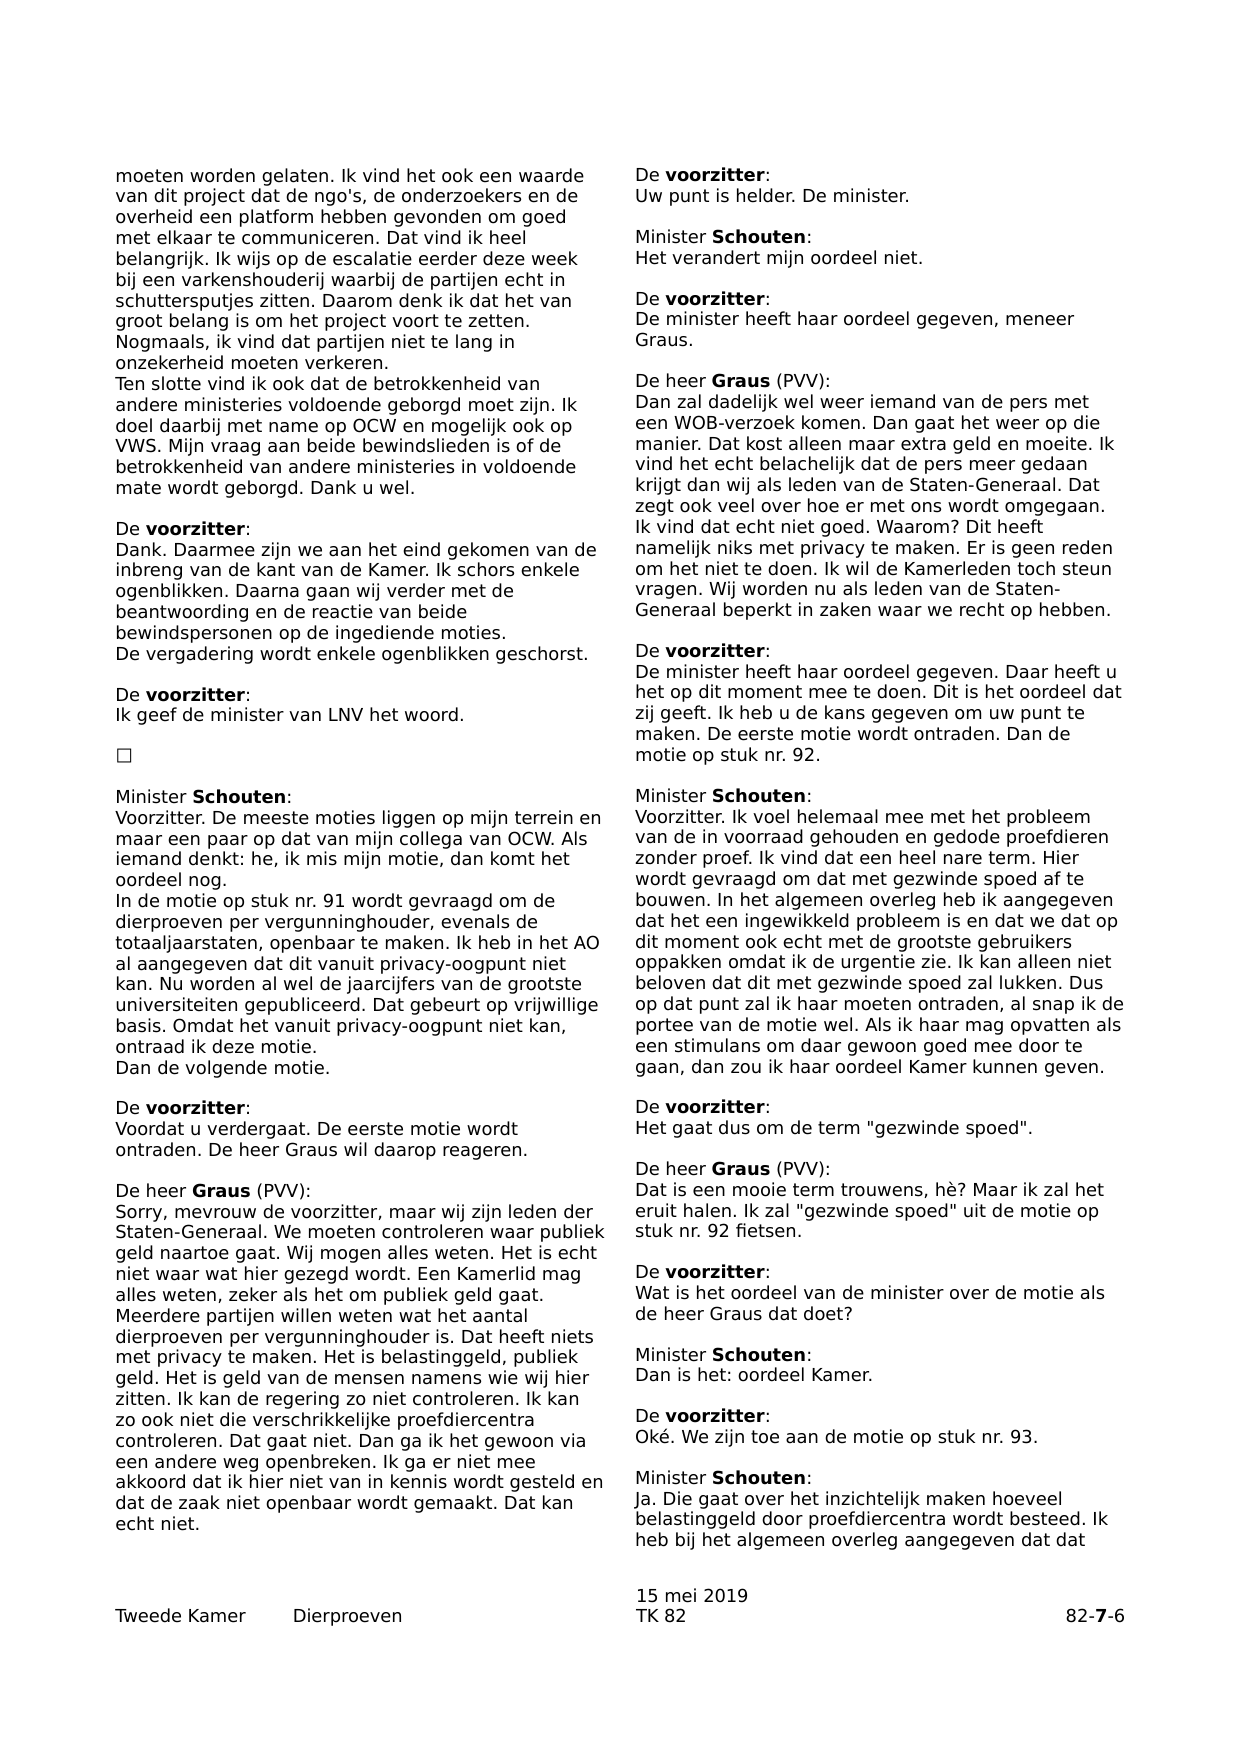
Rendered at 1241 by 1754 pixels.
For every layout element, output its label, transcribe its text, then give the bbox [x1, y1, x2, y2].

text De heer Graus (PVV): [635, 371, 1125, 392]
text Dan is het: oordeel Kamer. [635, 1365, 1125, 1386]
text De vergadering wordt enkele ogenblikken geschorst. [115, 643, 605, 664]
text Ik geef de minister van LNV het woord. [115, 705, 605, 726]
text Minister Schouten: [635, 1344, 1125, 1365]
text Het gaat dus om de term "gezwinde spoed". [635, 1118, 1125, 1139]
text De minister heeft haar oordeel gegeven, meneer Graus. [635, 309, 1125, 351]
text De voorzitter: [635, 641, 1125, 661]
text Wat is het oordeel van de minister over de motie als de heer Graus dat doet? [635, 1283, 1125, 1324]
text Dan zal dadelijk wel weer iemand van de pers met een WOB-verzoek komen. Dan gaat het weer op die manier. Dat kost alleen maar extra geld en moeite. Ik vind het echt belachelijk dat de pers meer gedaan krijgt dan wij als leden van de Staten-Generaal. Dat zegt ook veel over hoe er met ons wordt omgegaan. Ik vind dat echt niet goed. Waarom? Dit heeft namelijk niks met privacy te maken. Er is geen reden om het niet te doen. Ik wil de Kamerleden toch steun vragen. Wij worden nu als leden van de Staten-Generaal beperkt in zaken waar we recht op hebben. [635, 392, 1125, 621]
text De heer Graus (PVV): [635, 1159, 1125, 1179]
text moeten worden gelaten. Ik vind het ook een waarde van dit project dat de ngo's, de onderzoekers en de overheid een platform hebben gevonden om goed met elkaar te communiceren. Dat vind ik heel belangrijk. Ik wijs op de escalatie eerder deze week bij een varkenshouderij waarbij de partijen echt in schuttersputjes zitten. Daarom denk ik dat het van groot belang is om het project voort te zetten. Nogmaals, ik vind dat partijen niet te lang in onzekerheid moeten verkeren. [115, 165, 605, 374]
text Dan de volgende motie. [115, 1057, 605, 1078]
text ⬜ [115, 746, 605, 767]
text Minister Schouten: [115, 787, 605, 807]
text De voorzitter: [115, 684, 605, 705]
text Dank. Daarmee zijn we aan het eind gekomen van de inbreng van de kant van de Kamer. Ik schors enkele ogenblikken. Daarna gaan wij verder met de beantwoording en de reactie van beide bewindspersonen op de ingediende moties. [115, 539, 605, 643]
text De voorzitter: [635, 1406, 1125, 1427]
text Uw punt is helder. De minister. [635, 186, 1125, 207]
text Voorzitter. Ik voel helemaal mee met het probleem van de in voorraad gehouden en gedode proefdieren zonder proef. Ik vind dat een heel nare term. Hier wordt gevraagd om dat met gezwinde spoed af te bouwen. In het algemeen overleg heb ik aangegeven dat het een ingewikkeld probleem is en dat we dat op dit moment ook echt met de grootste gebruikers oppakken omdat ik de urgentie zie. Ik kan alleen niet beloven dat dit met gezwinde spoed zal lukken. Dus op dat punt zal ik haar moeten ontraden, al snap ik de portee van de motie wel. Als ik haar mag opvatten als een stimulans om daar gewoon goed mee door te gaan, dan zou ik haar oordeel Kamer kunnen geven. [635, 806, 1125, 1077]
text Sorry, mevrouw de voorzitter, maar wij zijn leden der Staten-Generaal. We moeten controleren waar publiek geld naartoe gaat. Wij mogen alles weten. Het is echt niet waar wat hier gezegd wordt. Een Kamerlid mag alles weten, zeker als het om publiek geld gaat. Meerdere partijen willen weten wat het aantal dierproeven per vergunninghouder is. Dat heeft niets met privacy te maken. Het is belastinggeld, publiek geld. Het is geld van de mensen namens wie wij hier zitten. Ik kan de regering zo niet controleren. Ik kan zo ook niet die verschrikkelijke proefdiercentra controleren. Dat gaat niet. Dan ga ik het gewoon via een andere weg openbreken. Ik ga er niet mee akkoord dat ik hier niet van in kennis wordt gesteld en dat de zaak niet openbaar wordt gemaakt. Dat kan echt niet. [115, 1201, 605, 1535]
text De voorzitter: [635, 1262, 1125, 1283]
text De voorzitter: [115, 519, 605, 539]
text Minister Schouten: [635, 786, 1125, 806]
text De voorzitter: [115, 1098, 605, 1119]
text In de motie op stuk nr. 91 wordt gevraagd om de dierproeven per vergunninghouder, evenals de totaaljaarstaten, openbaar te maken. Ik heb in het AO al aangegeven dat dit vanuit privacy-oogpunt niet kan. Nu worden al wel de jaarcijfers van de grootste universiteiten gepubliceerd. Dat gebeurt op vrijwillige basis. Omdat het vanuit privacy-oogpunt niet kan, ontraad ik deze motie. [115, 891, 605, 1057]
text De voorzitter: [635, 288, 1125, 309]
text Ten slotte vind ik ook dat de betrokkenheid van andere ministeries voldoende geborgd moet zijn. Ik doel daarbij met name op OCW en mogelijk ook op VWS. Mijn vraag aan beide bewindslieden is of de betrokkenheid van andere ministeries in voldoende mate wordt geborgd. Dank u wel. [115, 374, 605, 499]
text De voorzitter: [635, 165, 1125, 186]
text De minister heeft haar oordeel gegeven. Daar heeft u het op dit moment mee te doen. Dit is het oordeel dat zij geeft. Ik heb u de kans gegeven om uw punt te maken. De eerste motie wordt ontraden. Dan de motie op stuk nr. 92. [635, 661, 1125, 766]
text Het verandert mijn oordeel niet. [635, 248, 1125, 268]
text Dat is een mooie term trouwens, hè? Maar ik zal het eruit halen. Ik zal "gezwinde spoed" uit de motie op stuk nr. 92 fietsen. [635, 1179, 1125, 1242]
text De heer Graus (PVV): [115, 1181, 605, 1201]
text Ja. Die gaat over het inzichtelijk maken hoeveel belastinggeld door proefdiercentra wordt besteed. Ik heb bij het algemeen overleg aangegeven dat dat [635, 1488, 1125, 1551]
text Voorzitter. De meeste moties liggen op mijn terrein en maar een paar op dat van mijn collega van OCW. Als iemand denkt: he, ik mis mijn motie, dan komt het oordeel nog. [115, 807, 605, 891]
text Oké. We zijn toe aan de motie op stuk nr. 93. [635, 1427, 1125, 1447]
text Voordat u verdergaat. De eerste motie wordt ontraden. De heer Graus wil daarop reageren. [115, 1119, 605, 1161]
text Minister Schouten: [635, 1467, 1125, 1488]
text Minister Schouten: [635, 227, 1125, 248]
text De voorzitter: [635, 1097, 1125, 1118]
